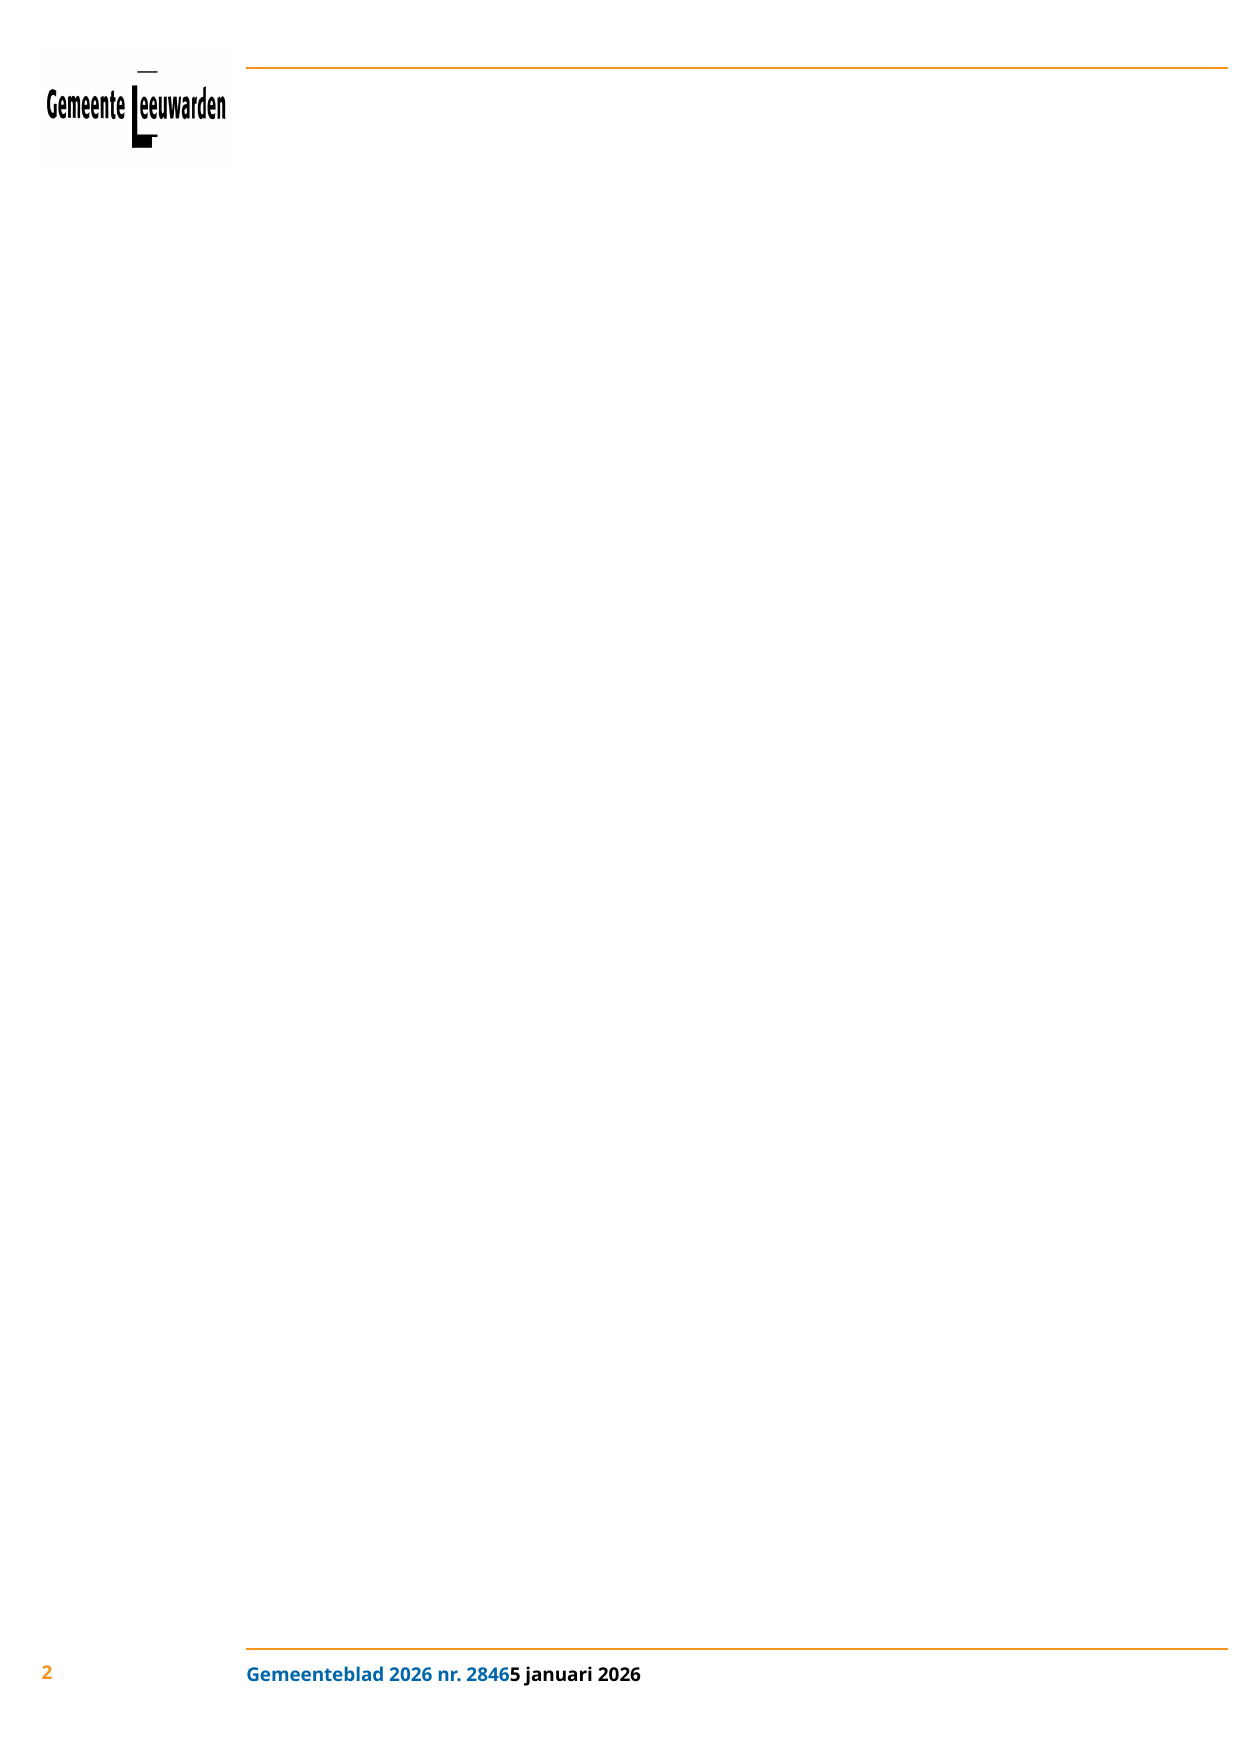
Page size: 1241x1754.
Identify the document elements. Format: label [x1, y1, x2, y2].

picture [41, 47, 231, 172]
